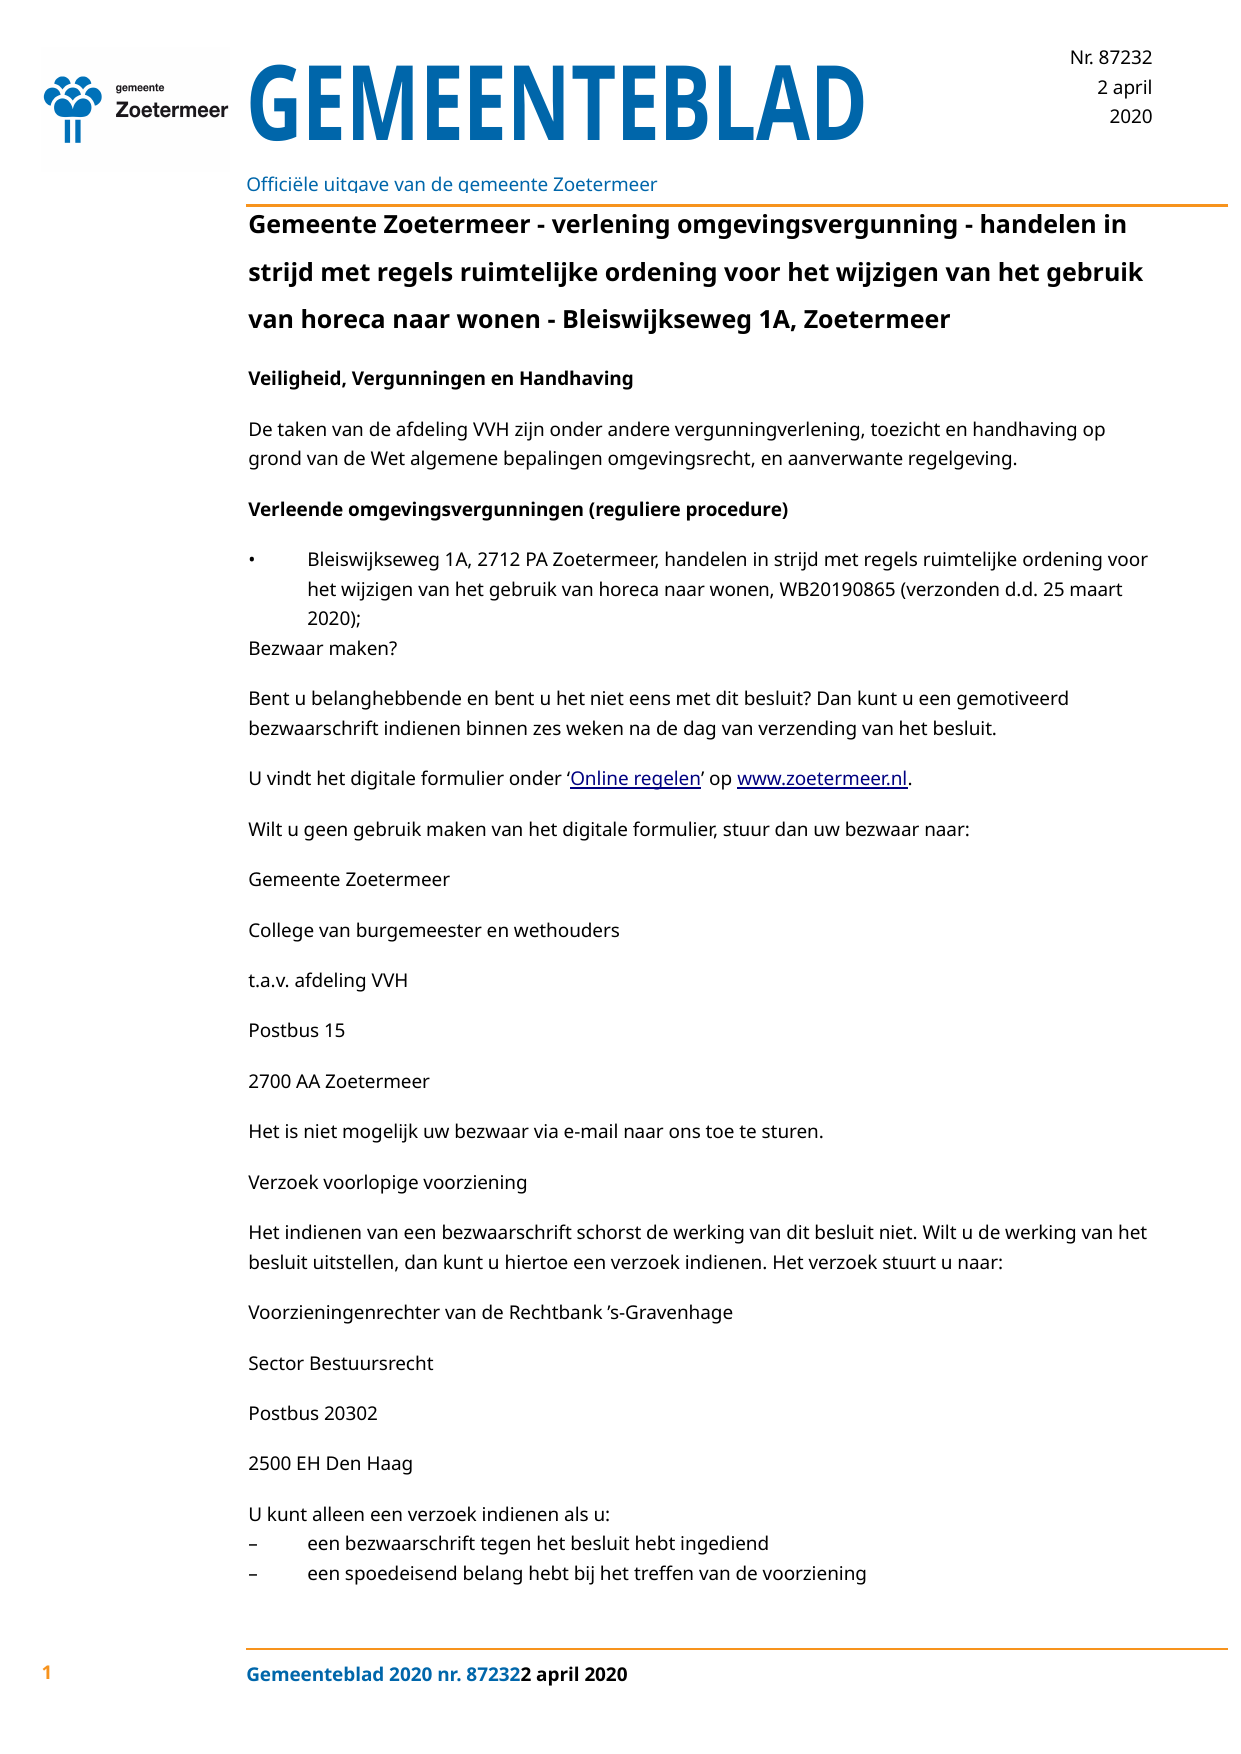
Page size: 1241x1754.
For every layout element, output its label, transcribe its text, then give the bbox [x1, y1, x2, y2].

text Gemeente Zoetermeer [248, 866, 1152, 892]
text Wilt u geen gebruik maken van het digitale formulier, stuur dan uw bezwaar naar: [248, 816, 1152, 842]
text Gemeente Zoetermeer - verlening omgevingsvergunning - handelen in strijd met regels ruimtelijke ordening voor het wijzigen van het gebruik van horeca naar wonen - Bleiswijkseweg 1A, Zoetermeer [248, 207, 1152, 336]
text Veiligheid, Vergunningen en Handhaving [248, 366, 1152, 391]
text Postbus 20302 [248, 1400, 1152, 1426]
text 2700 AA Zoetermeer [248, 1068, 1152, 1094]
text Bent u belanghebbende en bent u het niet eens met dit besluit? Dan kunt u een gemotiveerd bezwaarschrift indienen binnen zes weken na de dag van verzending van het besluit. [248, 686, 1152, 741]
list Bleiswijkseweg 1A, 2712 PA Zoetermeer, handelen in strijd met regels ruimtelijke ordening voor het wijzigen van het gebruik van horeca naar wonen, WB20190865 (verzonden d.d. 25 maart 2020); [248, 546, 1152, 631]
list een spoedeisend belang hebt bij het treffen van de voorziening [248, 1560, 1152, 1586]
list een bezwaarschrift tegen het besluit hebt ingediend [248, 1531, 1152, 1556]
text Het indienen van een bezwaarschrift schorst de werking van dit besluit niet. Wilt u de werking van het besluit uitstellen, dan kunt u hiertoe een verzoek indienen. Het verzoek stuurt u naar: [248, 1219, 1152, 1274]
text Het is niet mogelijk uw bezwaar via e-mail naar ons toe te sturen. [248, 1118, 1152, 1144]
text College van burgemeester en wethouders [248, 917, 1152, 942]
text 2500 EH Den Haag [248, 1451, 1152, 1476]
text Verleende omgevingsvergunningen (reguliere procedure) [248, 496, 1152, 522]
text Sector Bestuursrecht [248, 1350, 1152, 1375]
text t.a.v. afdeling VVH [248, 967, 1152, 993]
text U kunt alleen een verzoek indienen als u: [248, 1501, 1152, 1527]
text Verzoek voorlopige voorziening [248, 1169, 1152, 1194]
text De taken van de afdeling VVH zijn onder andere vergunningverlening, toezicht en handhaving op grond van de Wet algemene bepalingen omgevingsrecht, en aanverwante regelgeving. [248, 416, 1152, 471]
text Bezwaar maken? [248, 635, 1152, 661]
text Postbus 15 [248, 1018, 1152, 1043]
text Voorzieningenrechter van de Rechtbank ’s-Gravenhage [248, 1299, 1152, 1325]
picture [41, 47, 231, 172]
text U vindt het digitale formulier onder ‘Online regelen’ op www.zoetermeer.nl. [248, 766, 1152, 791]
